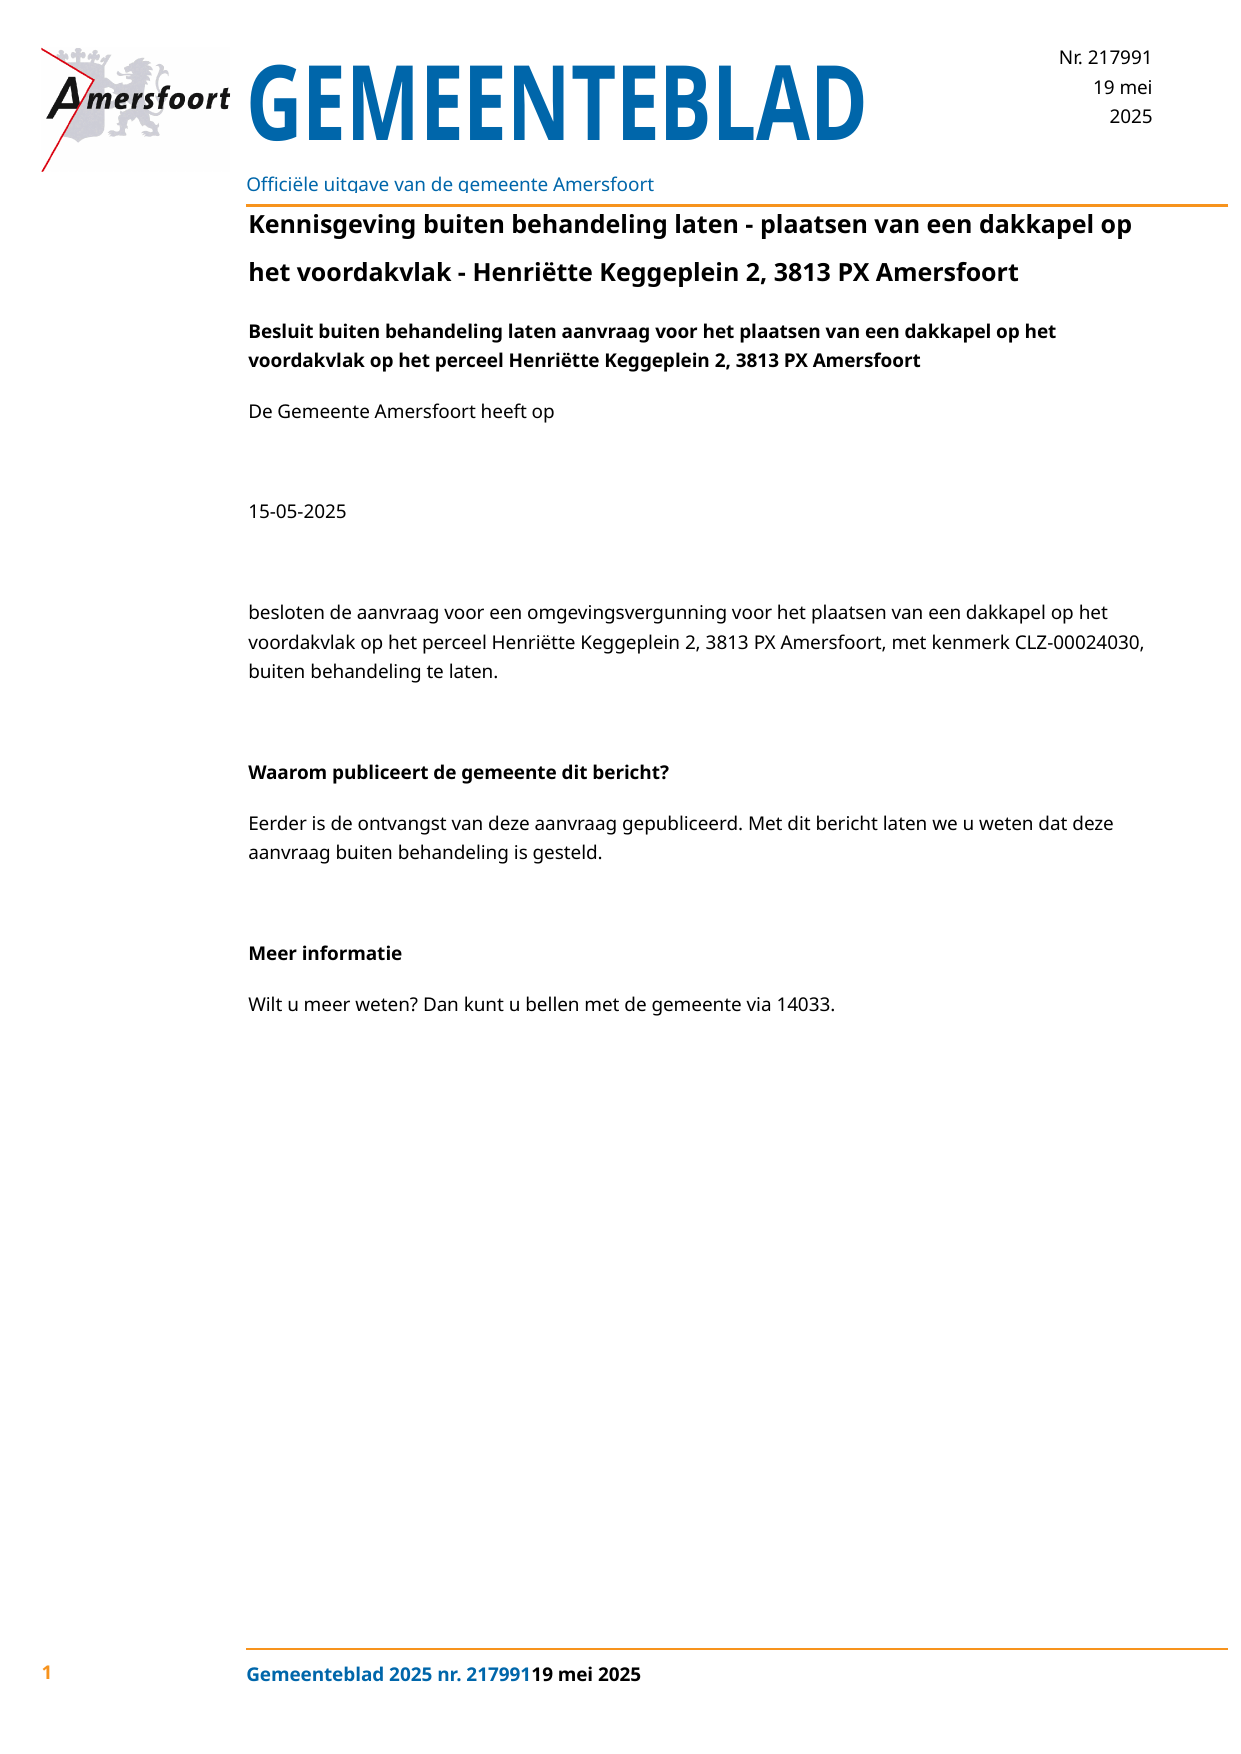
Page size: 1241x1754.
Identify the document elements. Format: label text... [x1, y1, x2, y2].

text 15-05-2025 [248, 499, 1152, 524]
text Meer informatie [248, 940, 1152, 966]
text Waarom publiceert de gemeente dit bericht? [248, 759, 1152, 785]
text besloten de aanvraag voor een omgevingsvergunning voor het plaatsen van een dakkapel op het voordakvlak op het perceel Henriëtte Keggeplein 2, 3813 PX Amersfoort, met kenmerk CLZ-00024030, buiten behandeling te laten. [248, 599, 1152, 684]
text Wilt u meer weten? Dan kunt u bellen met de gemeente via 14033. [248, 991, 1152, 1017]
text Besluit buiten behandeling laten aanvraag voor het plaatsen van een dakkapel op het voordakvlak op het perceel Henriëtte Keggeplein 2, 3813 PX Amersfoort [248, 318, 1152, 373]
text De Gemeente Amersfoort heeft op [248, 398, 1152, 424]
text Kennisgeving buiten behandeling laten - plaatsen van een dakkapel op het voordakvlak - Henriëtte Keggeplein 2, 3813 PX Amersfoort [248, 207, 1152, 288]
text Eerder is de ontvangst van deze aanvraag gepubliceerd. Met dit bericht laten we u weten dat deze aanvraag buiten behandeling is gesteld. [248, 810, 1152, 865]
picture [41, 47, 231, 172]
